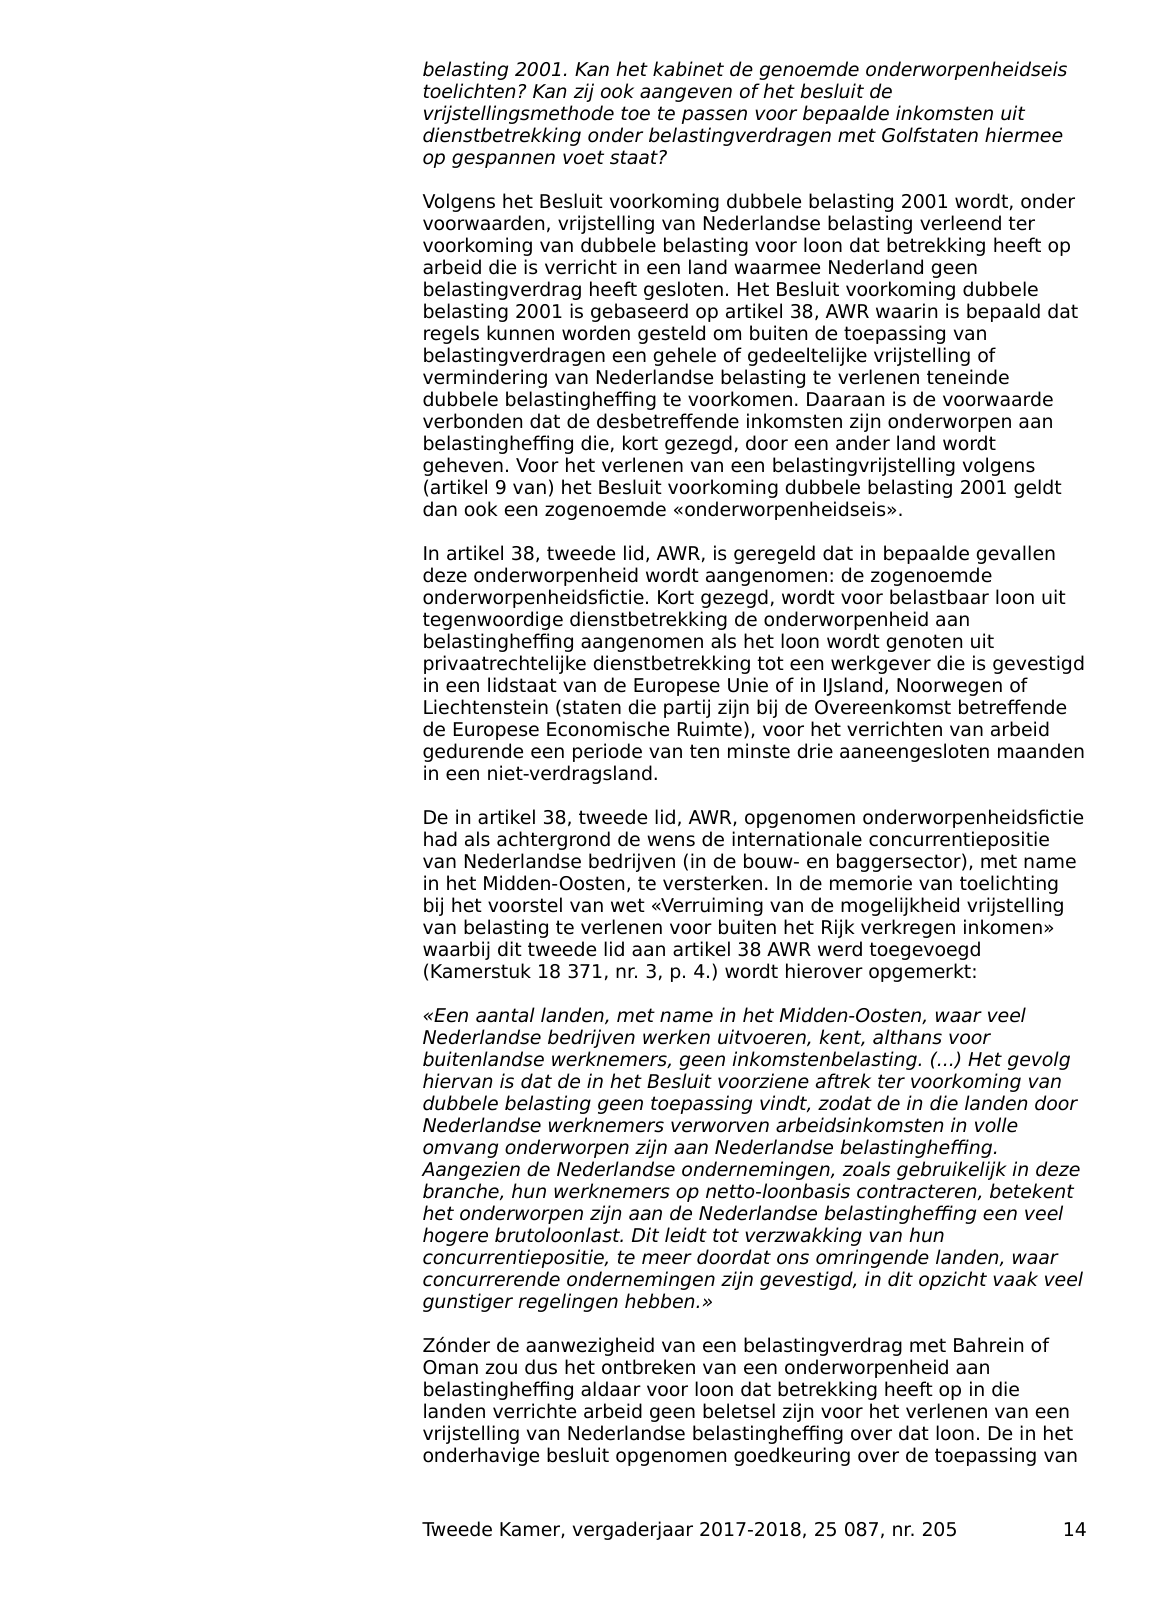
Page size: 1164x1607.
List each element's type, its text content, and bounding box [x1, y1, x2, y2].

text «Een aantal landen, met name in het Midden-Oosten, waar veel Nederlandse bedrijven werken uitvoeren, kent, althans voor buitenlandse werknemers, geen inkomstenbelasting. (...) Het gevolg hiervan is dat de in het Besluit voorziene aftrek ter voorkoming van dubbele belasting geen toepassing vindt, zodat de in die landen door Nederlandse werknemers verworven arbeidsinkomsten in volle omvang onderworpen zijn aan Nederlandse belastingheffing. Aangezien de Nederlandse ondernemingen, zoals gebruikelijk in deze branche, hun werknemers op netto-loonbasis contracteren, betekent het onderworpen zijn aan de Nederlandse belastingheffing een veel hogere brutoloonlast. Dit leidt tot verzwakking van hun concurrentiepositie, te meer doordat ons omringende landen, waar concurrerende ondernemingen zijn gevestigd, in dit opzicht vaak veel gunstiger regelingen hebben.» [422, 1005, 1087, 1313]
text De in artikel 38, tweede lid, AWR, opgenomen onderworpenheidsfictie had als achtergrond de wens de internationale concurrentiepositie van Nederlandse bedrijven (in de bouw- en baggersector), met name in het Midden-Oosten, te versterken. In de memorie van toelichting bij het voorstel van wet «Verruiming van de mogelijkheid vrijstelling van belasting te verlenen voor buiten het Rijk verkregen inkomen» waarbij dit tweede lid aan artikel 38 AWR werd toegevoegd (Kamerstuk 18 371, nr. 3, p. 4.) wordt hierover opgemerkt: [422, 807, 1087, 983]
text In artikel 38, tweede lid, AWR, is geregeld dat in bepaalde gevallen deze onderworpenheid wordt aangenomen: de zogenoemde onderworpenheidsfictie. Kort gezegd, wordt voor belastbaar loon uit tegenwoordige dienstbetrekking de onderworpenheid aan belastingheffing aangenomen als het loon wordt genoten uit privaatrechtelijke dienstbetrekking tot een werkgever die is gevestigd in een lidstaat van de Europese Unie of in IJsland, Noorwegen of Liechtenstein (staten die partij zijn bij de Overeenkomst betreffende de Europese Economische Ruimte), voor het verrichten van arbeid gedurende een periode van ten minste drie aaneengesloten maanden in een niet-verdragsland. [422, 543, 1087, 785]
text Volgens het Besluit voorkoming dubbele belasting 2001 wordt, onder voorwaarden, vrijstelling van Nederlandse belasting verleend ter voorkoming van dubbele belasting voor loon dat betrekking heeft op arbeid die is verricht in een land waarmee Nederland geen belastingverdrag heeft gesloten. Het Besluit voorkoming dubbele belasting 2001 is gebaseerd op artikel 38, AWR waarin is bepaald dat regels kunnen worden gesteld om buiten de toepassing van belastingverdragen een gehele of gedeeltelijke vrijstelling of vermindering van Nederlandse belasting te verlenen teneinde dubbele belastingheffing te voorkomen. Daaraan is de voorwaarde verbonden dat de desbetreffende inkomsten zijn onderworpen aan belastingheffing die, kort gezegd, door een ander land wordt geheven. Voor het verlenen van een belastingvrijstelling volgens (artikel 9 van) het Besluit voorkoming dubbele belasting 2001 geldt dan ook een zogenoemde «onderworpenheidseis». [422, 191, 1087, 521]
text belasting 2001. Kan het kabinet de genoemde onderworpenheidseis toelichten? Kan zij ook aangeven of het besluit de vrijstellingsmethode toe te passen voor bepaalde inkomsten uit dienstbetrekking onder belastingverdragen met Golfstaten hiermee op gespannen voet staat? [422, 59, 1087, 169]
text Zónder de aanwezigheid van een belastingverdrag met Bahrein of Oman zou dus het ontbreken van een onderworpenheid aan belastingheffing aldaar voor loon dat betrekking heeft op in die landen verrichte arbeid geen beletsel zijn voor het verlenen van een vrijstelling van Nederlandse belastingheffing over dat loon. De in het onderhavige besluit opgenomen goedkeuring over de toepassing van [422, 1335, 1087, 1467]
